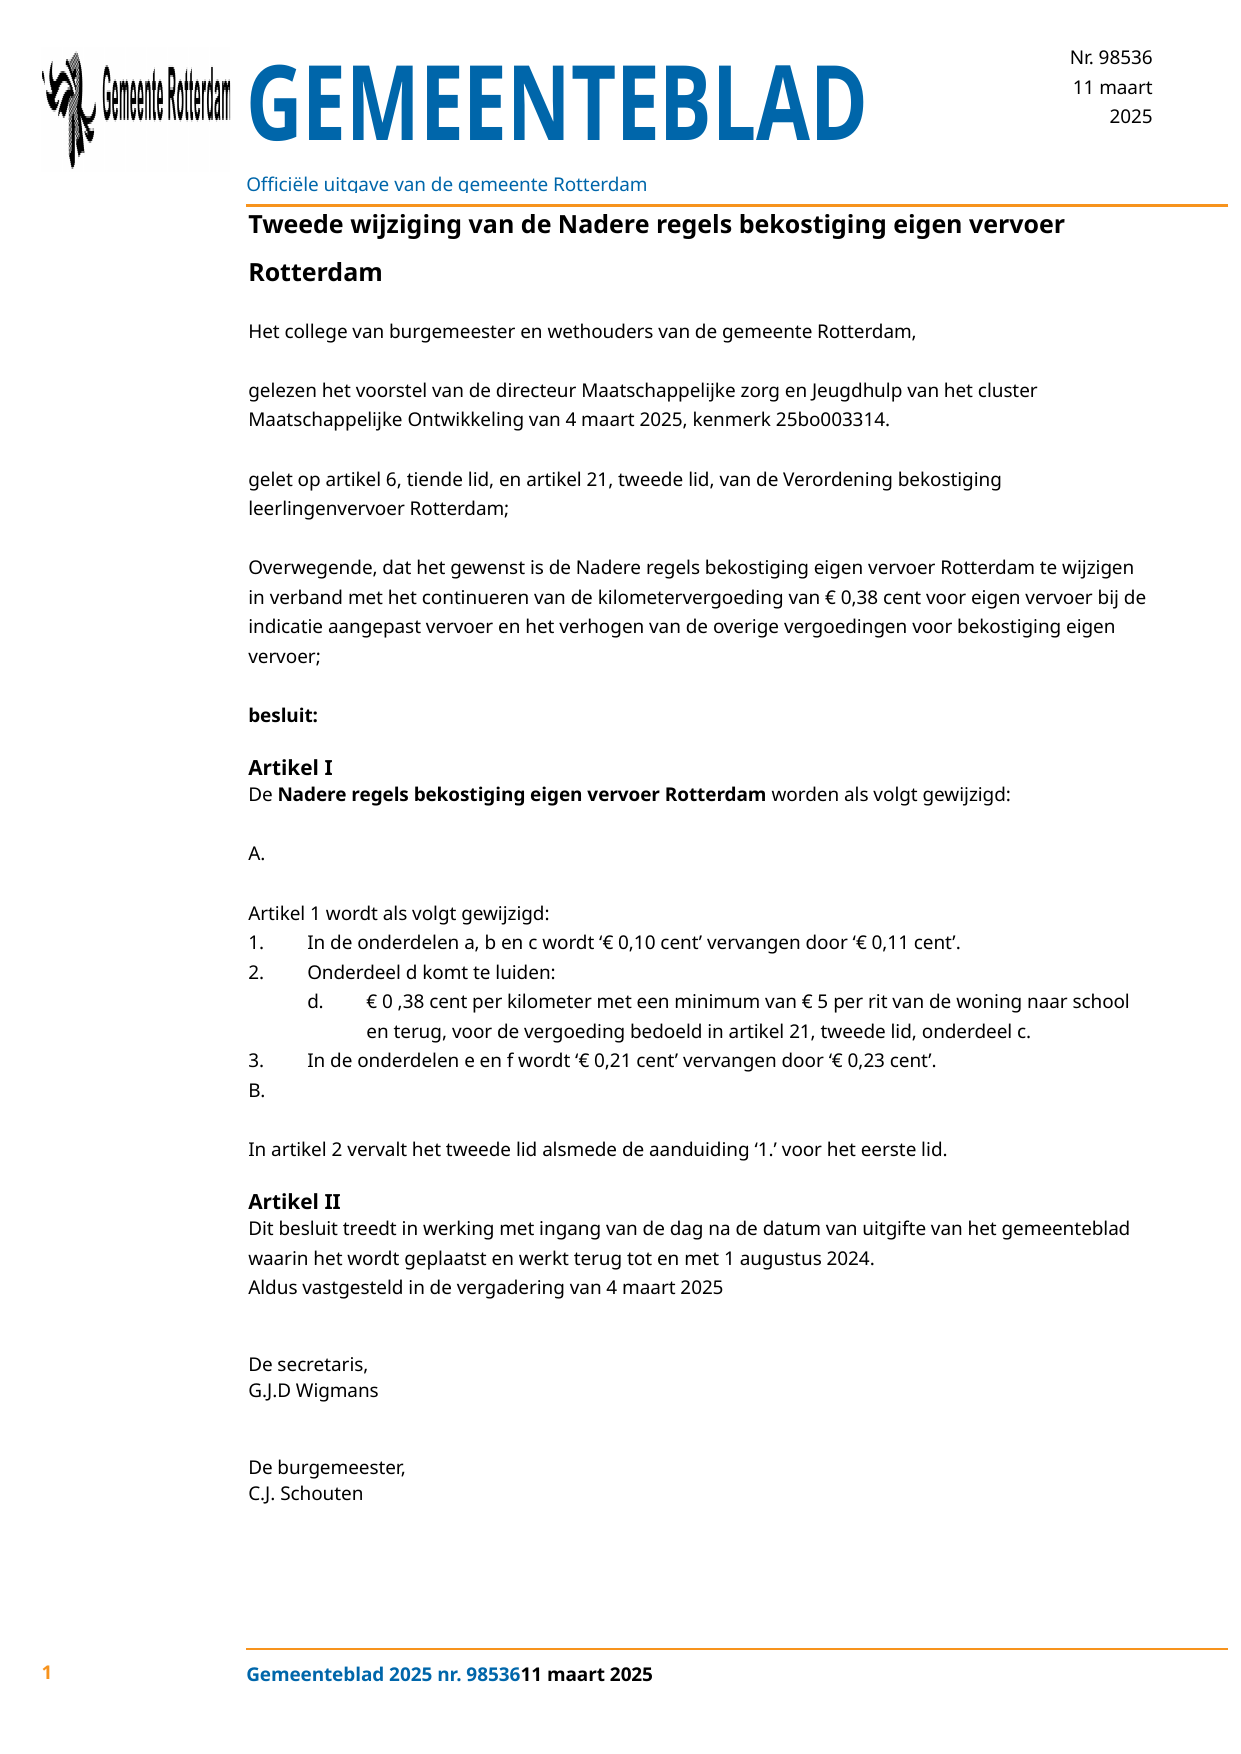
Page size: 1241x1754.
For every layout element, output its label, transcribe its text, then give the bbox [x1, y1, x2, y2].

picture [41, 47, 231, 172]
text De burgemeester, [248, 1454, 1152, 1480]
text De secretaris, [248, 1352, 1152, 1377]
text G.J.D Wigmans [248, 1377, 1152, 1403]
list Onderdeel d komt te luiden: [248, 959, 1152, 984]
text Artikel II [248, 1187, 1152, 1215]
text Dit besluit treedt in werking met ingang van de dag na de datum van uitgifte van het gemeenteblad waarin het wordt geplaatst en werkt terug tot en met 1 augustus 2024. [248, 1215, 1152, 1271]
text B. [248, 1077, 1152, 1103]
text Tweede wijziging van de Nadere regels bekostiging eigen vervoer Rotterdam [248, 207, 1152, 288]
text Artikel 1 wordt als volgt gewijzigd: [248, 900, 1152, 925]
text C.J. Schouten [248, 1480, 1152, 1506]
text besluit: [248, 702, 1152, 728]
text In artikel 2 vervalt het tweede lid alsmede de aanduiding ‘1.’ voor het eerste lid. [248, 1136, 1152, 1162]
text Overwegende, dat het gewenst is de Nadere regels bekostiging eigen vervoer Rotterdam te wijzigen in verband met het continueren van de kilometervergoeding van € 0,38 cent voor eigen vervoer bij de indicatie aangepast vervoer en het verhogen van de overige vergoedingen voor bekostiging eigen vervoer; [248, 554, 1152, 669]
text Aldus vastgesteld in de vergadering van 4 maart 2025 [248, 1274, 1152, 1300]
text gelet op artikel 6, tiende lid, en artikel 21, tweede lid, van de Verordening bekostiging leerlingenvervoer Rotterdam; [248, 466, 1152, 521]
text Artikel I [248, 753, 1152, 781]
list In de onderdelen a, b en c wordt ‘€ 0,10 cent’ vervangen door ‘€ 0,11 cent’. [248, 929, 1152, 955]
list In de onderdelen e en f wordt ‘€ 0,21 cent’ vervangen door ‘€ 0,23 cent’. [248, 1048, 1152, 1073]
text gelezen het voorstel van de directeur Maatschappelijke zorg en Jeugdhulp van het cluster Maatschappelijke Ontwikkeling van 4 maart 2025, kenmerk 25bo003314. [248, 377, 1152, 432]
text De Nadere regels bekostiging eigen vervoer Rotterdam worden als volgt gewijzigd: [248, 781, 1152, 807]
text Het college van burgemeester en wethouders van de gemeente Rotterdam, [248, 318, 1152, 344]
text A. [248, 841, 1152, 866]
list € 0 ,38 cent per kilometer met een minimum van € 5 per rit van de woning naar school en terug, voor de vergoeding bedoeld in artikel 21, tweede lid, onderdeel c. [307, 988, 1152, 1044]
